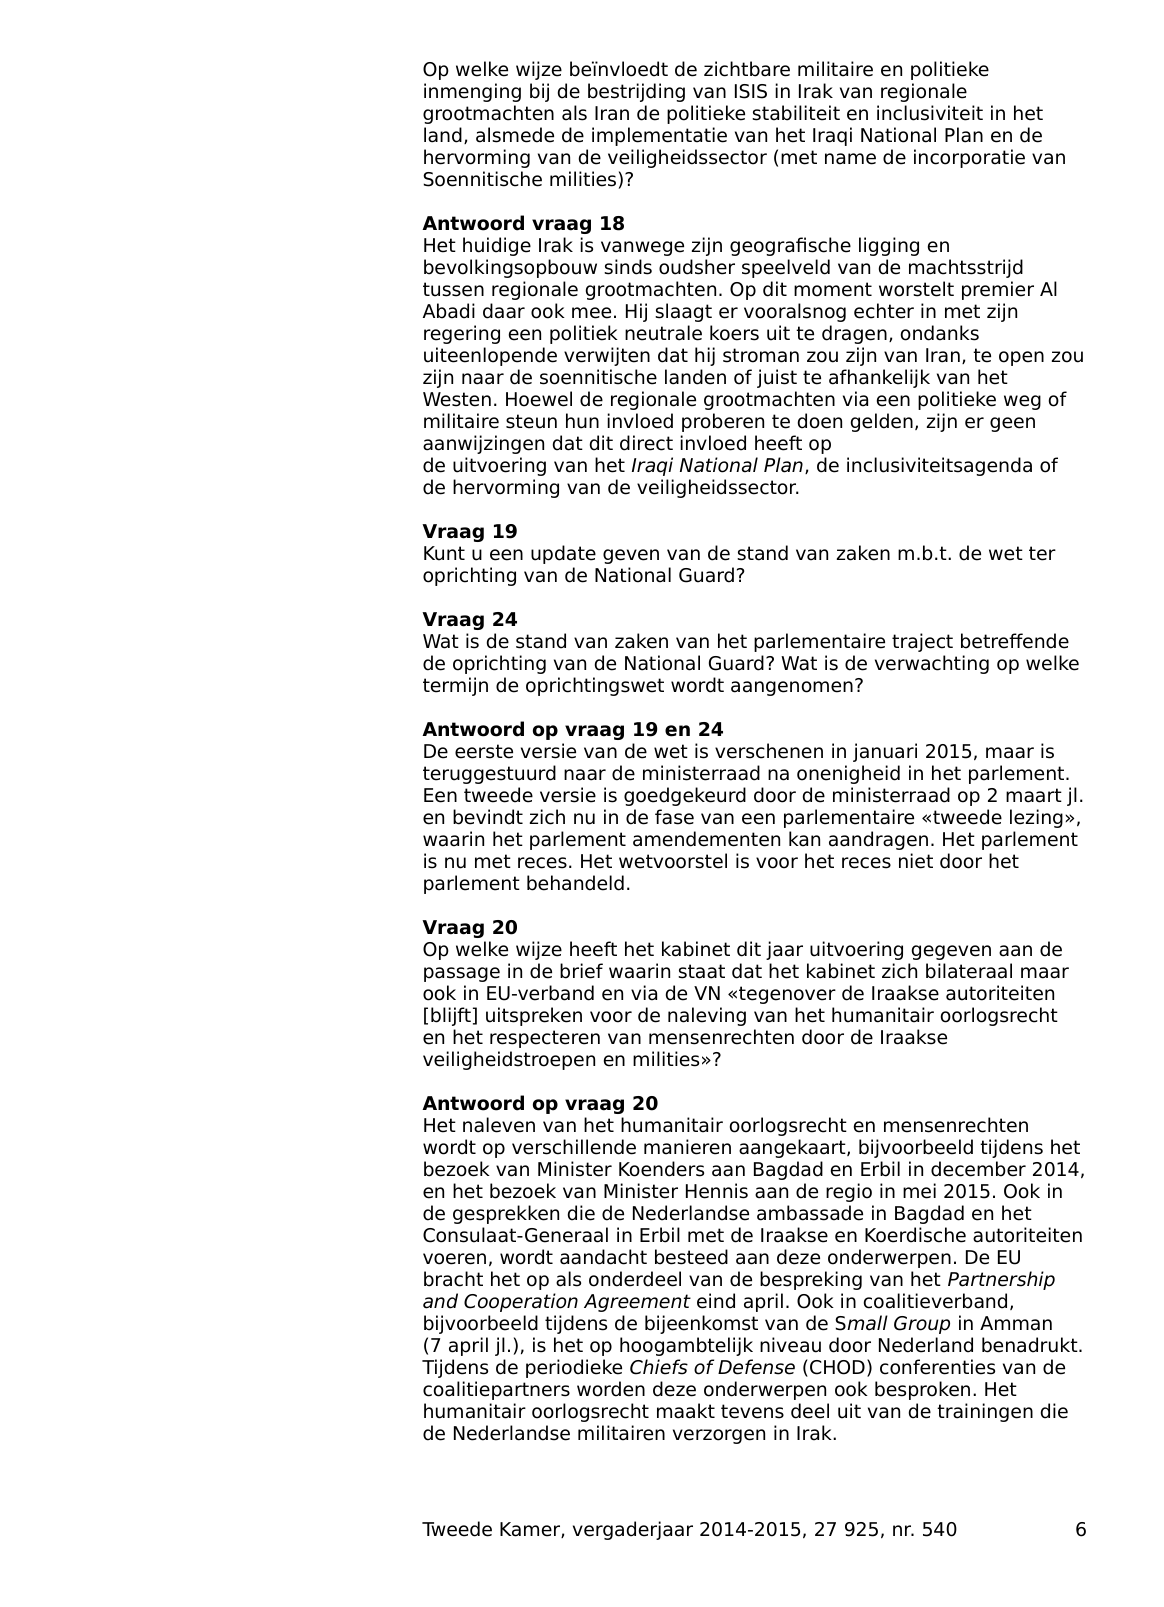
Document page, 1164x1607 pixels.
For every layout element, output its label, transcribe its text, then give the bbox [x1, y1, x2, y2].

text De eerste versie van de wet is verschenen in januari 2015, maar is teruggestuurd naar de ministerraad na onenigheid in het parlement. Een tweede versie is goedgekeurd door de ministerraad op 2 maart jl. en bevindt zich nu in de fase van een parlementaire «tweede lezing», waarin het parlement amendementen kan aandragen. Het parlement is nu met reces. Het wetvoorstel is voor het reces niet door het parlement behandeld. [422, 741, 1087, 895]
text Op welke wijze beïnvloedt de zichtbare militaire en politieke inmenging bij de bestrijding van ISIS in Irak van regionale grootmachten als Iran de politieke stabiliteit en inclusiviteit in het land, alsmede de implementatie van het Iraqi National Plan en de hervorming van de veiligheidssector (met name de incorporatie van Soennitische milities)? [422, 59, 1087, 191]
text Kunt u een update geven van de stand van zaken m.b.t. de wet ter oprichting van de National Guard? [422, 543, 1087, 587]
text Het naleven van het humanitair oorlogsrecht en mensenrechten wordt op verschillende manieren aangekaart, bijvoorbeeld tijdens het bezoek van Minister Koenders aan Bagdad en Erbil in december 2014, en het bezoek van Minister Hennis aan de regio in mei 2015. Ook in de gesprekken die de Nederlandse ambassade in Bagdad en het Consulaat-Generaal in Erbil met de Iraakse en Koerdische autoriteiten voeren, wordt aandacht besteed aan deze onderwerpen. De EU bracht het op als onderdeel van de bespreking van het Partnership and Cooperation Agreement eind april. Ook in coalitieverband, bijvoorbeeld tijdens de bijeenkomst van de Small Group in Amman (7 april jl.), is het op hoogambtelijk niveau door Nederland benadrukt. Tijdens de periodieke Chiefs of Defense (CHOD) conferenties van de coalitiepartners worden deze onderwerpen ook besproken. Het humanitair oorlogsrecht maakt tevens deel uit van de trainingen die de Nederlandse militairen verzorgen in Irak. [422, 1115, 1087, 1445]
text Antwoord vraag 18 [422, 213, 1087, 235]
text Antwoord op vraag 20 [422, 1093, 1087, 1115]
text Antwoord op vraag 19 en 24 [422, 719, 1087, 741]
text de uitvoering van het Iraqi National Plan, de inclusiviteitsagenda of de hervorming van de veiligheidssector. [422, 455, 1087, 499]
text Vraag 20 [422, 917, 1087, 939]
text Vraag 19 [422, 521, 1087, 543]
text Vraag 24 [422, 609, 1087, 631]
text Op welke wijze heeft het kabinet dit jaar uitvoering gegeven aan de passage in de brief waarin staat dat het kabinet zich bilateraal maar ook in EU-verband en via de VN «tegenover de Iraakse autoriteiten [blijft] uitspreken voor de naleving van het humanitair oorlogsrecht en het respecteren van mensenrechten door de Iraakse veiligheidstroepen en milities»? [422, 939, 1087, 1071]
text Wat is de stand van zaken van het parlementaire traject betreffende de oprichting van de National Guard? Wat is de verwachting op welke termijn de oprichtingswet wordt aangenomen? [422, 631, 1087, 697]
text Het huidige Irak is vanwege zijn geografische ligging en bevolkingsopbouw sinds oudsher speelveld van de machtsstrijd tussen regionale grootmachten. Op dit moment worstelt premier Al Abadi daar ook mee. Hij slaagt er vooralsnog echter in met zijn regering een politiek neutrale koers uit te dragen, ondanks uiteenlopende verwijten dat hij stroman zou zijn van Iran, te open zou zijn naar de soennitische landen of juist te afhankelijk van het Westen. Hoewel de regionale grootmachten via een politieke weg of militaire steun hun invloed proberen te doen gelden, zijn er geen aanwijzingen dat dit direct invloed heeft op [422, 235, 1087, 455]
